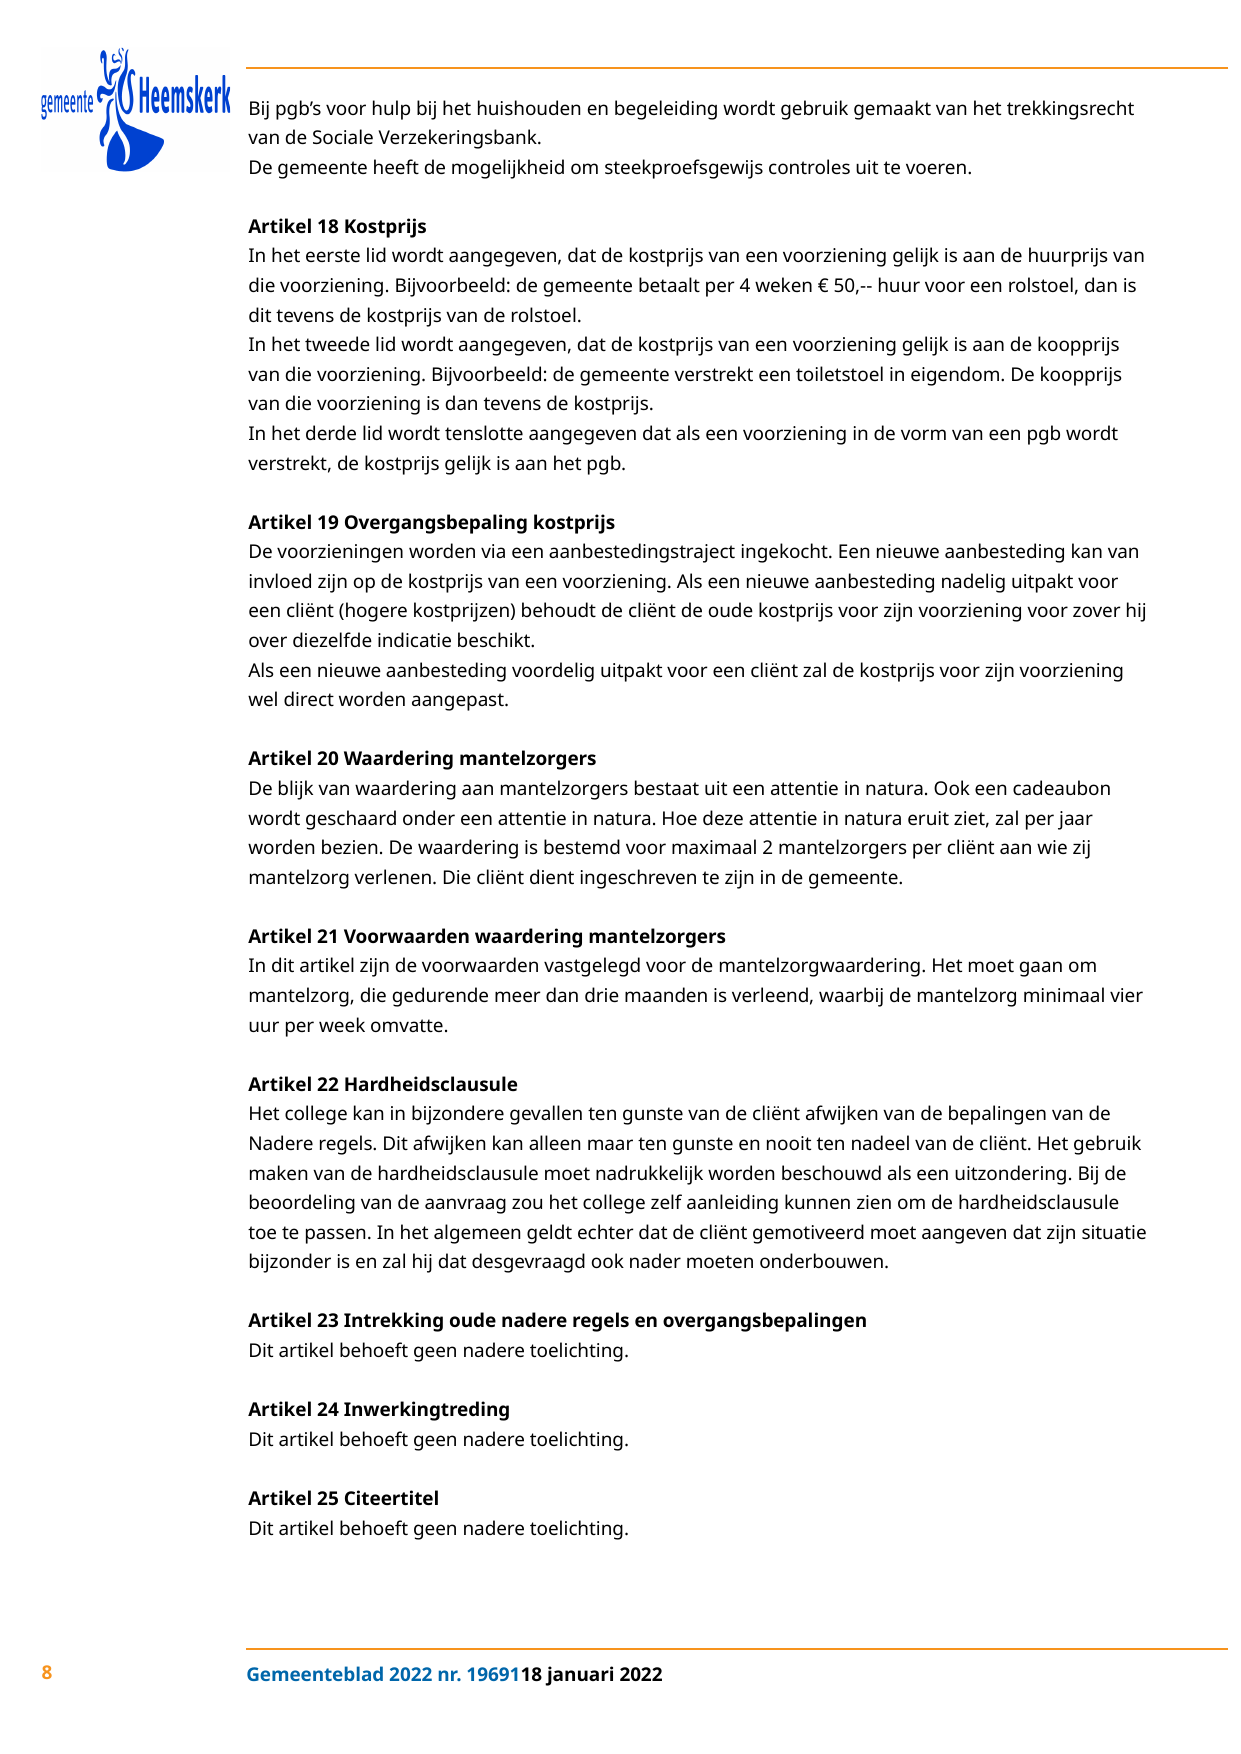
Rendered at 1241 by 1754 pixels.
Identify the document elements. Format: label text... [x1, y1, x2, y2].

text De blijk van waardering aan mantelzorgers bestaat uit een attentie in natura. Ook een cadeaubon wordt geschaard onder een attentie in natura. Hoe deze attentie in natura eruit ziet, zal per jaar worden bezien. De waardering is bestemd voor maximaal 2 mantelzorgers per cliënt aan wie zij mantelzorg verlenen. Die cliënt dient ingeschreven te zijn in de gemeente. [248, 775, 1152, 890]
text In het eerste lid wordt aangegeven, dat de kostprijs van een voorziening gelijk is aan de huurprijs van die voorziening. Bijvoorbeeld: de gemeente betaalt per 4 weken € 50,-- huur voor een rolstoel, dan is dit tevens de kostprijs van de rolstoel. [248, 243, 1152, 328]
text Dit artikel behoeft geen nadere toelichting. [248, 1515, 1152, 1541]
text Artikel 25 Citeertitel [248, 1485, 1152, 1511]
text Artikel 18 Kostprijs [248, 213, 1152, 239]
text In dit artikel zijn de voorwaarden vastgelegd voor de mantelzorgwaardering. Het moet gaan om mantelzorg, die gedurende meer dan drie maanden is verleend, waarbij de mantelzorg minimaal vier uur per week omvatte. [248, 953, 1152, 1038]
text Bij pgb’s voor hulp bij het huishouden en begeleiding wordt gebruik gemaakt van het trekkingsrecht van de Sociale Verzekeringsbank. [248, 95, 1152, 150]
text Het college kan in bijzondere gevallen ten gunste van de cliënt afwijken van de bepalingen van de Nadere regels. Dit afwijken kan alleen maar ten gunste en nooit ten nadeel van de cliënt. Het gebruik maken van de hardheidsclausule moet nadrukkelijk worden beschouwd als een uitzondering. Bij de beoordeling van de aanvraag zou het college zelf aanleiding kunnen zien om de hardheidsclausule toe te passen. In het algemeen geldt echter dat de cliënt gemotiveerd moet aangeven dat zijn situatie bijzonder is en zal hij dat desgevraagd ook nader moeten onderbouwen. [248, 1101, 1152, 1274]
text In het derde lid wordt tenslotte aangegeven dat als een voorziening in de vorm van een pgb wordt verstrekt, de kostprijs gelijk is aan het pgb. [248, 420, 1152, 476]
text Artikel 22 Hardheidsclausule [248, 1071, 1152, 1097]
text Dit artikel behoeft geen nadere toelichting. [248, 1426, 1152, 1452]
picture [41, 47, 231, 172]
text Artikel 20 Waardering mantelzorgers [248, 746, 1152, 771]
text De gemeente heeft de mogelijkheid om steekproefsgewijs controles uit te voeren. [248, 154, 1152, 180]
text Als een nieuwe aanbesteding voordelig uitpakt voor een cliënt zal de kostprijs voor zijn voorziening wel direct worden aangepast. [248, 657, 1152, 712]
text Artikel 23 Intrekking oude nadere regels en overgangsbepalingen [248, 1308, 1152, 1333]
text Dit artikel behoeft geen nadere toelichting. [248, 1337, 1152, 1363]
text Artikel 19 Overgangsbepaling kostprijs [248, 509, 1152, 535]
text Artikel 24 Inwerkingtreding [248, 1396, 1152, 1422]
text In het tweede lid wordt aangegeven, dat de kostprijs van een voorziening gelijk is aan de koopprijs van die voorziening. Bijvoorbeeld: de gemeente verstrekt een toiletstoel in eigendom. De koopprijs van die voorziening is dan tevens de kostprijs. [248, 331, 1152, 416]
text Artikel 21 Voorwaarden waardering mantelzorgers [248, 923, 1152, 949]
text De voorzieningen worden via een aanbestedingstraject ingekocht. Een nieuwe aanbesteding kan van invloed zijn op de kostprijs van een voorziening. Als een nieuwe aanbesteding nadelig uitpakt voor een cliënt (hogere kostprijzen) behoudt de cliënt de oude kostprijs voor zijn voorziening voor zover hij over diezelfde indicatie beschikt. [248, 538, 1152, 653]
